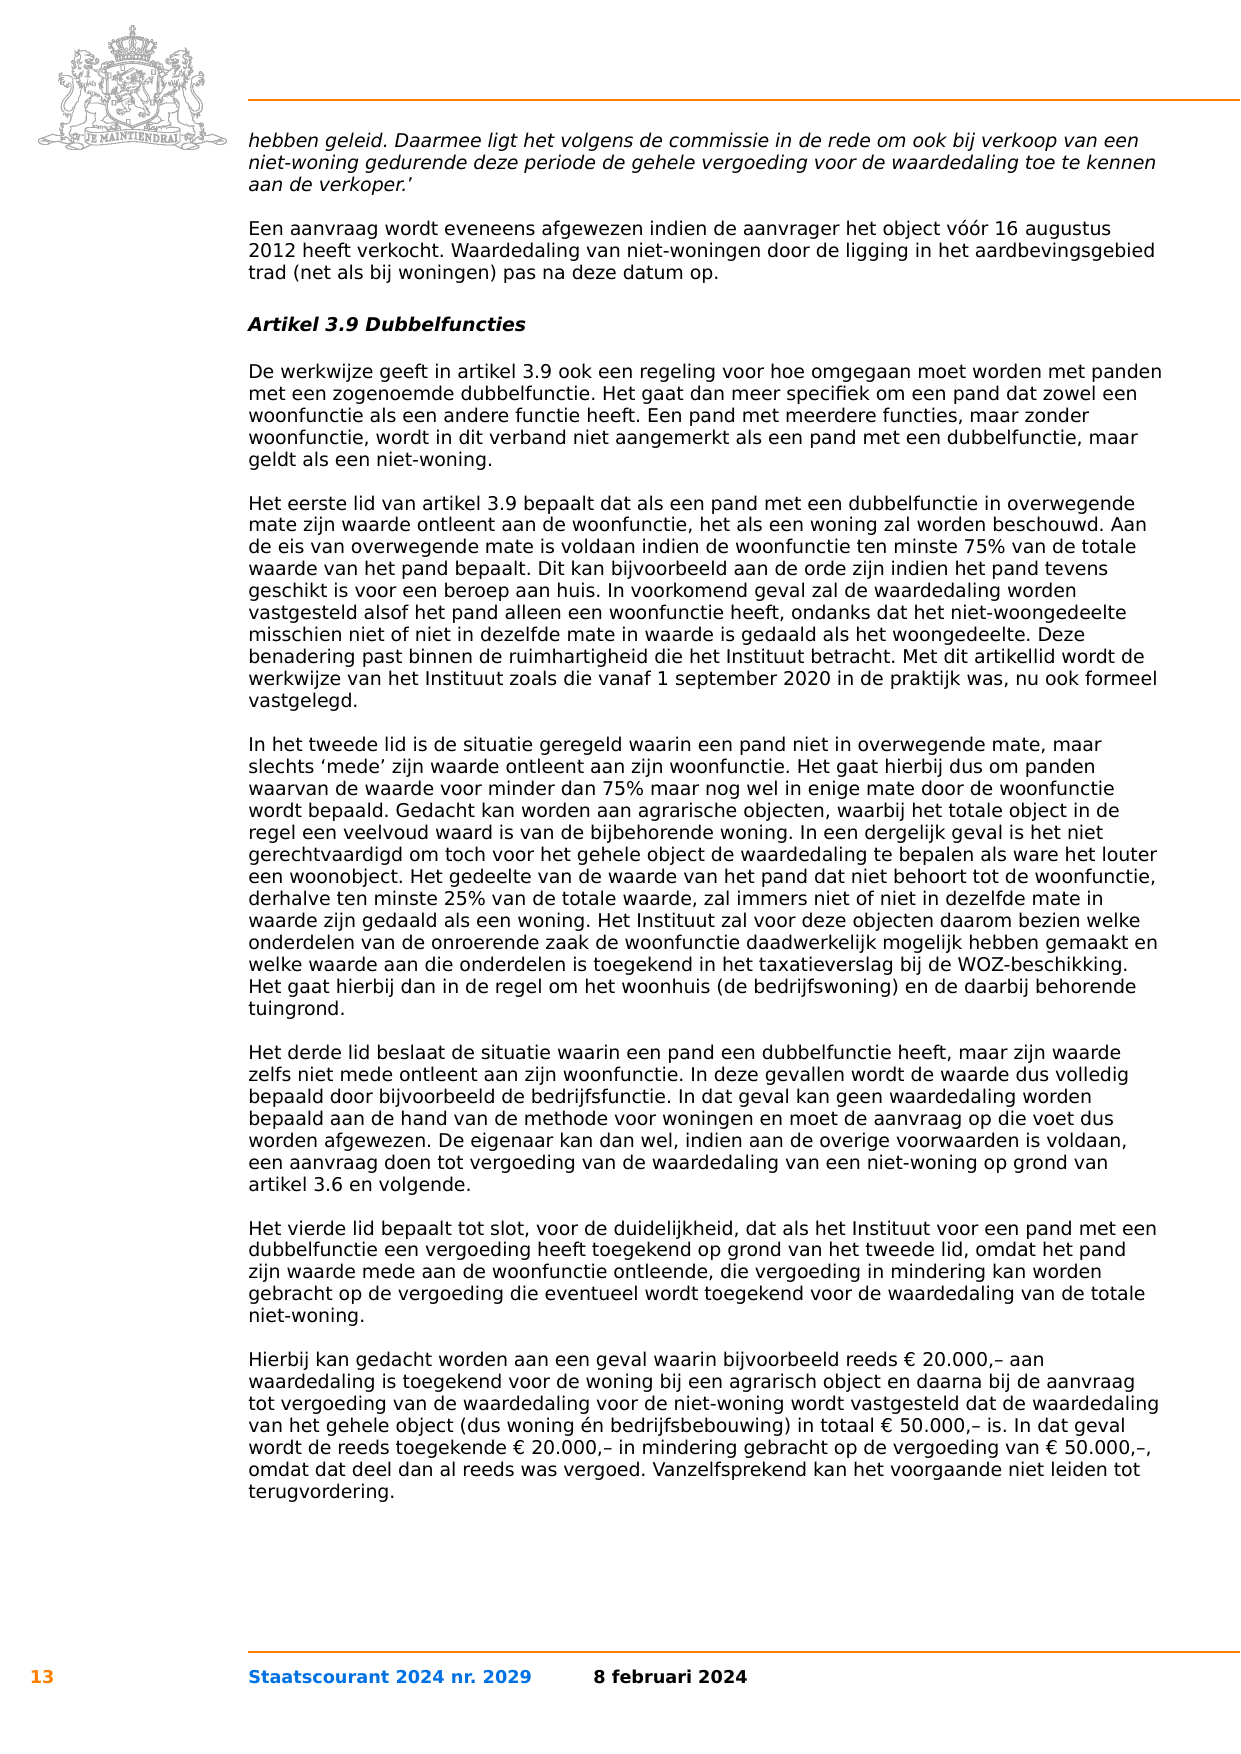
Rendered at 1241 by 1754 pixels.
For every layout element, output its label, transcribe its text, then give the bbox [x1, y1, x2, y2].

text Het vierde lid bepaalt tot slot, voor de duidelijkheid, dat als het Instituut voor een pand met een dubbelfunctie een vergoeding heeft toegekend op grond van het tweede lid, omdat het pand zijn waarde mede aan de woonfunctie ontleende, die vergoeding in mindering kan worden gebracht op de vergoeding die eventueel wordt toegekend voor de waardedaling van de totale niet-woning. [248, 1217, 1163, 1327]
picture [38, 25, 227, 150]
text Hierbij kan gedacht worden aan een geval waarin bijvoorbeeld reeds € 20.000,– aan waardedaling is toegekend voor de woning bij een agrarisch object en daarna bij de aanvraag tot vergoeding van de waardedaling voor de niet-woning wordt vastgesteld dat de waardedaling van het gehele object (dus woning én bedrijfsbebouwing) in totaal € 50.000,– is. In dat geval wordt de reeds toegekende € 20.000,– in mindering gebracht op de vergoeding van € 50.000,–, omdat dat deel dan al reeds was vergoed. Vanzelfsprekend kan het voorgaande niet leiden tot terugvordering. [248, 1349, 1163, 1503]
text Een aanvraag wordt eveneens afgewezen indien de aanvrager het object vóór 16 augustus 2012 heeft verkocht. Waardedaling van niet-woningen door de ligging in het aardbevingsgebied trad (net als bij woningen) pas na deze datum op. [248, 218, 1163, 284]
text In het tweede lid is de situatie geregeld waarin een pand niet in overwegende mate, maar slechts ‘mede’ zijn waarde ontleent aan zijn woonfunctie. Het gaat hierbij dus om panden waarvan de waarde voor minder dan 75% maar nog wel in enige mate door de woonfunctie wordt bepaald. Gedacht kan worden aan agrarische objecten, waarbij het totale object in de regel een veelvoud waard is van de bijbehorende woning. In een dergelijk geval is het niet gerechtvaardigd om toch voor het gehele object de waardedaling te bepalen als ware het louter een woonobject. Het gedeelte van de waarde van het pand dat niet behoort tot de woonfunctie, derhalve ten minste 25% van de totale waarde, zal immers niet of niet in dezelfde mate in waarde zijn gedaald als een woning. Het Instituut zal voor deze objecten daarom bezien welke onderdelen van de onroerende zaak de woonfunctie daadwerkelijk mogelijk hebben gemaakt en welke waarde aan die onderdelen is toegekend in het taxatieverslag bij de WOZ-beschikking. Het gaat hierbij dan in de regel om het woonhuis (de bedrijfswoning) en de daarbij behorende tuingrond. [248, 734, 1163, 1020]
text De werkwijze geeft in artikel 3.9 ook een regeling voor hoe omgegaan moet worden met panden met een zogenoemde dubbelfunctie. Het gaat dan meer specifiek om een pand dat zowel een woonfunctie als een andere functie heeft. Een pand met meerdere functies, maar zonder woonfunctie, wordt in dit verband niet aangemerkt als een pand met een dubbelfunctie, maar geldt als een niet-woning. [248, 361, 1163, 471]
text Het derde lid beslaat de situatie waarin een pand een dubbelfunctie heeft, maar zijn waarde zelfs niet mede ontleent aan zijn woonfunctie. In deze gevallen wordt de waarde dus volledig bepaald door bijvoorbeeld de bedrijfsfunctie. In dat geval kan geen waardedaling worden bepaald aan de hand van de methode voor woningen en moet de aanvraag op die voet dus worden afgewezen. De eigenaar kan dan wel, indien aan de overige voorwaarden is voldaan, een aanvraag doen tot vergoeding van de waardedaling van een niet-woning op grond van artikel 3.6 en volgende. [248, 1042, 1163, 1196]
subtitle Artikel 3.9 Dubbelfuncties [248, 314, 1163, 336]
text Het eerste lid van artikel 3.9 bepaalt dat als een pand met een dubbelfunctie in overwegende mate zijn waarde ontleent aan de woonfunctie, het als een woning zal worden beschouwd. Aan de eis van overwegende mate is voldaan indien de woonfunctie ten minste 75% van de totale waarde van het pand bepaalt. Dit kan bijvoorbeeld aan de orde zijn indien het pand tevens geschikt is voor een beroep aan huis. In voorkomend geval zal de waardedaling worden vastgesteld alsof het pand alleen een woonfunctie heeft, ondanks dat het niet-woongedeelte misschien niet of niet in dezelfde mate in waarde is gedaald als het woongedeelte. Deze benadering past binnen de ruimhartigheid die het Instituut betracht. Met dit artikellid wordt de werkwijze van het Instituut zoals die vanaf 1 september 2020 in de praktijk was, nu ook formeel vastgelegd. [248, 492, 1163, 712]
text hebben geleid. Daarmee ligt het volgens de commissie in de rede om ook bij verkoop van een niet-woning gedurende deze periode de gehele vergoeding voor de waardedaling toe te kennen aan de verkoper.’ [248, 130, 1163, 196]
